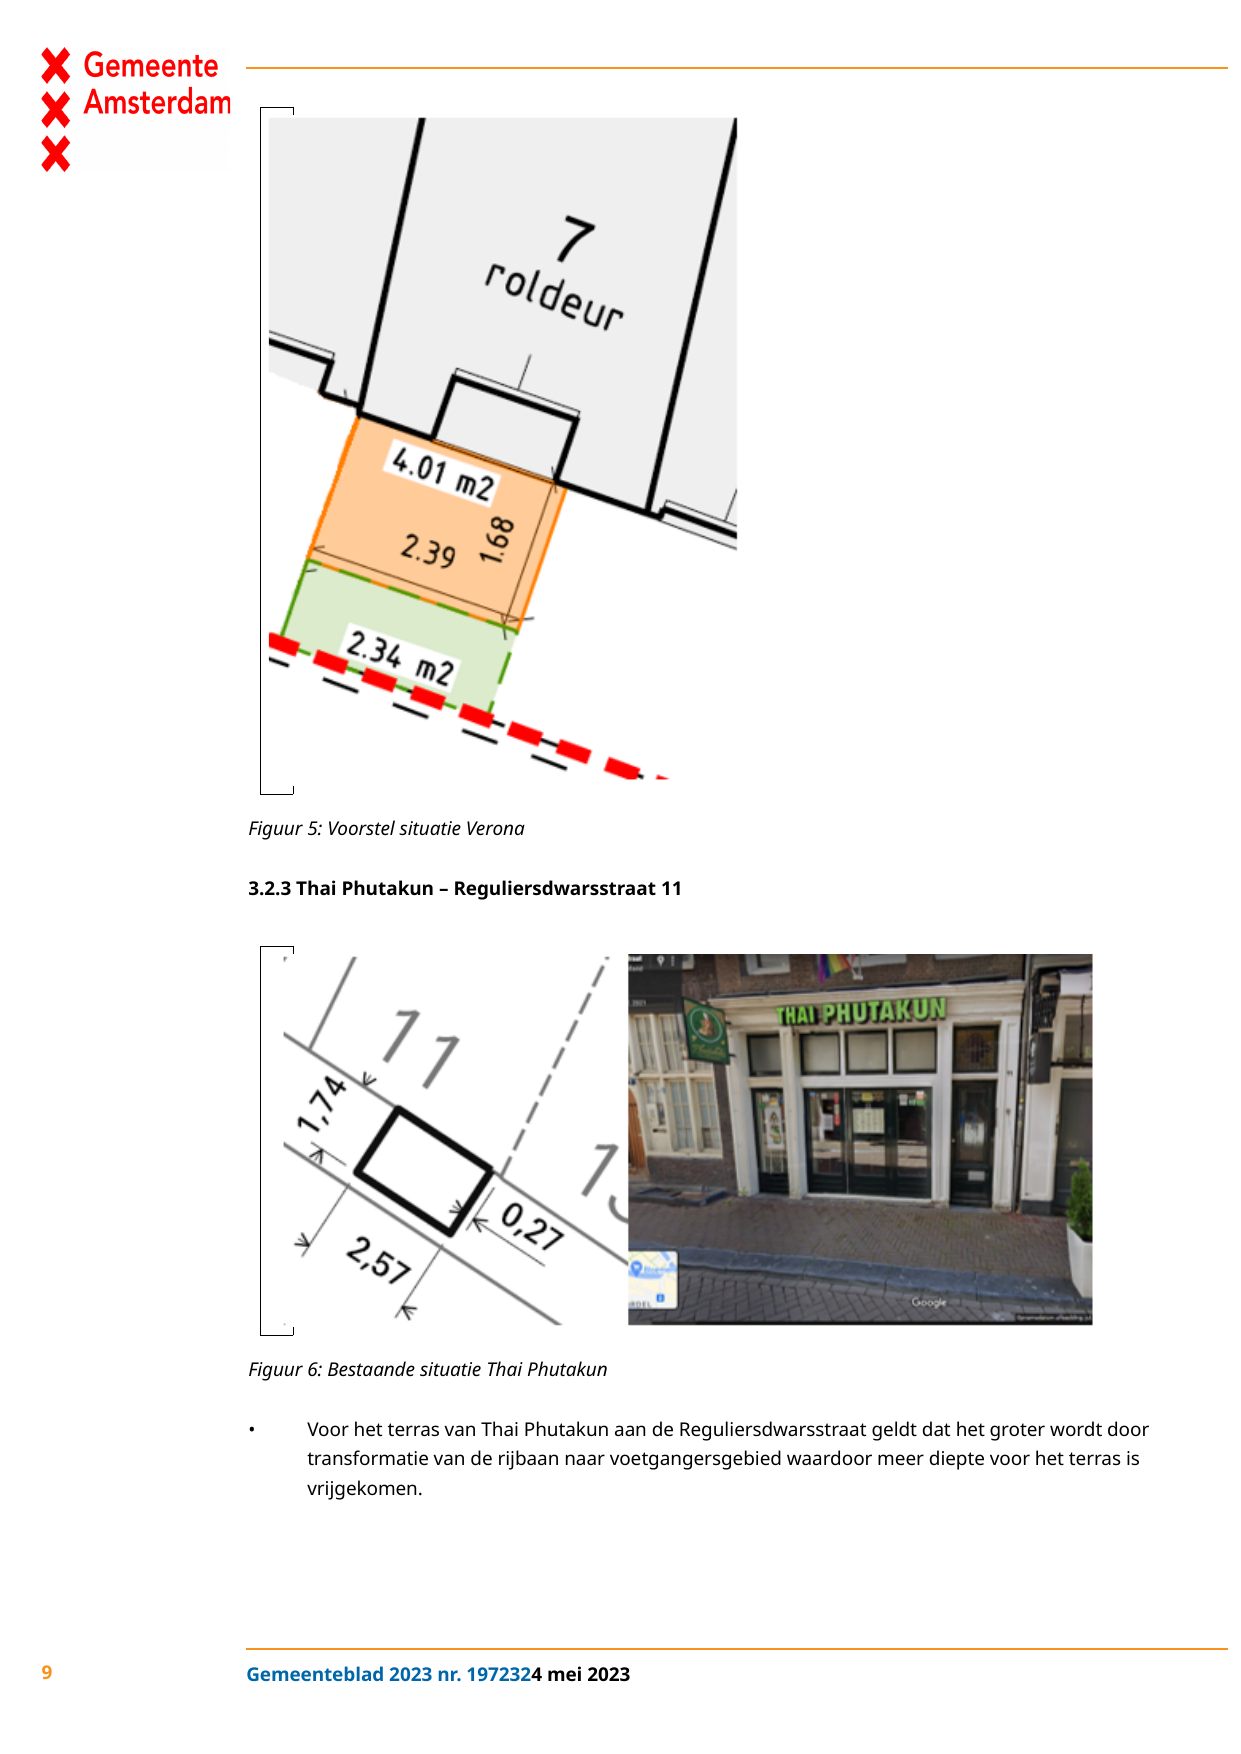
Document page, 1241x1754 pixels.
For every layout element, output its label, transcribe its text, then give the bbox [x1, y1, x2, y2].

text Figuur 6: Bestaande situatie Thai Phutakun [248, 1357, 1152, 1382]
picture [41, 47, 231, 172]
list Voor het terras van Thai Phutakun aan de Reguliersdwarsstraat geldt dat het groter wordt door transformatie van de rijbaan naar voetgangersgebied waardoor meer diepte voor het terras is vrijgekomen. [248, 1416, 1152, 1501]
picture [268, 115, 742, 786]
text Figuur 5: Voorstel situatie Verona [248, 816, 1152, 841]
picture [268, 954, 1096, 1327]
text 3.2.3 Thai Phutakun – Reguliersdwarsstraat 11 [248, 875, 1152, 901]
